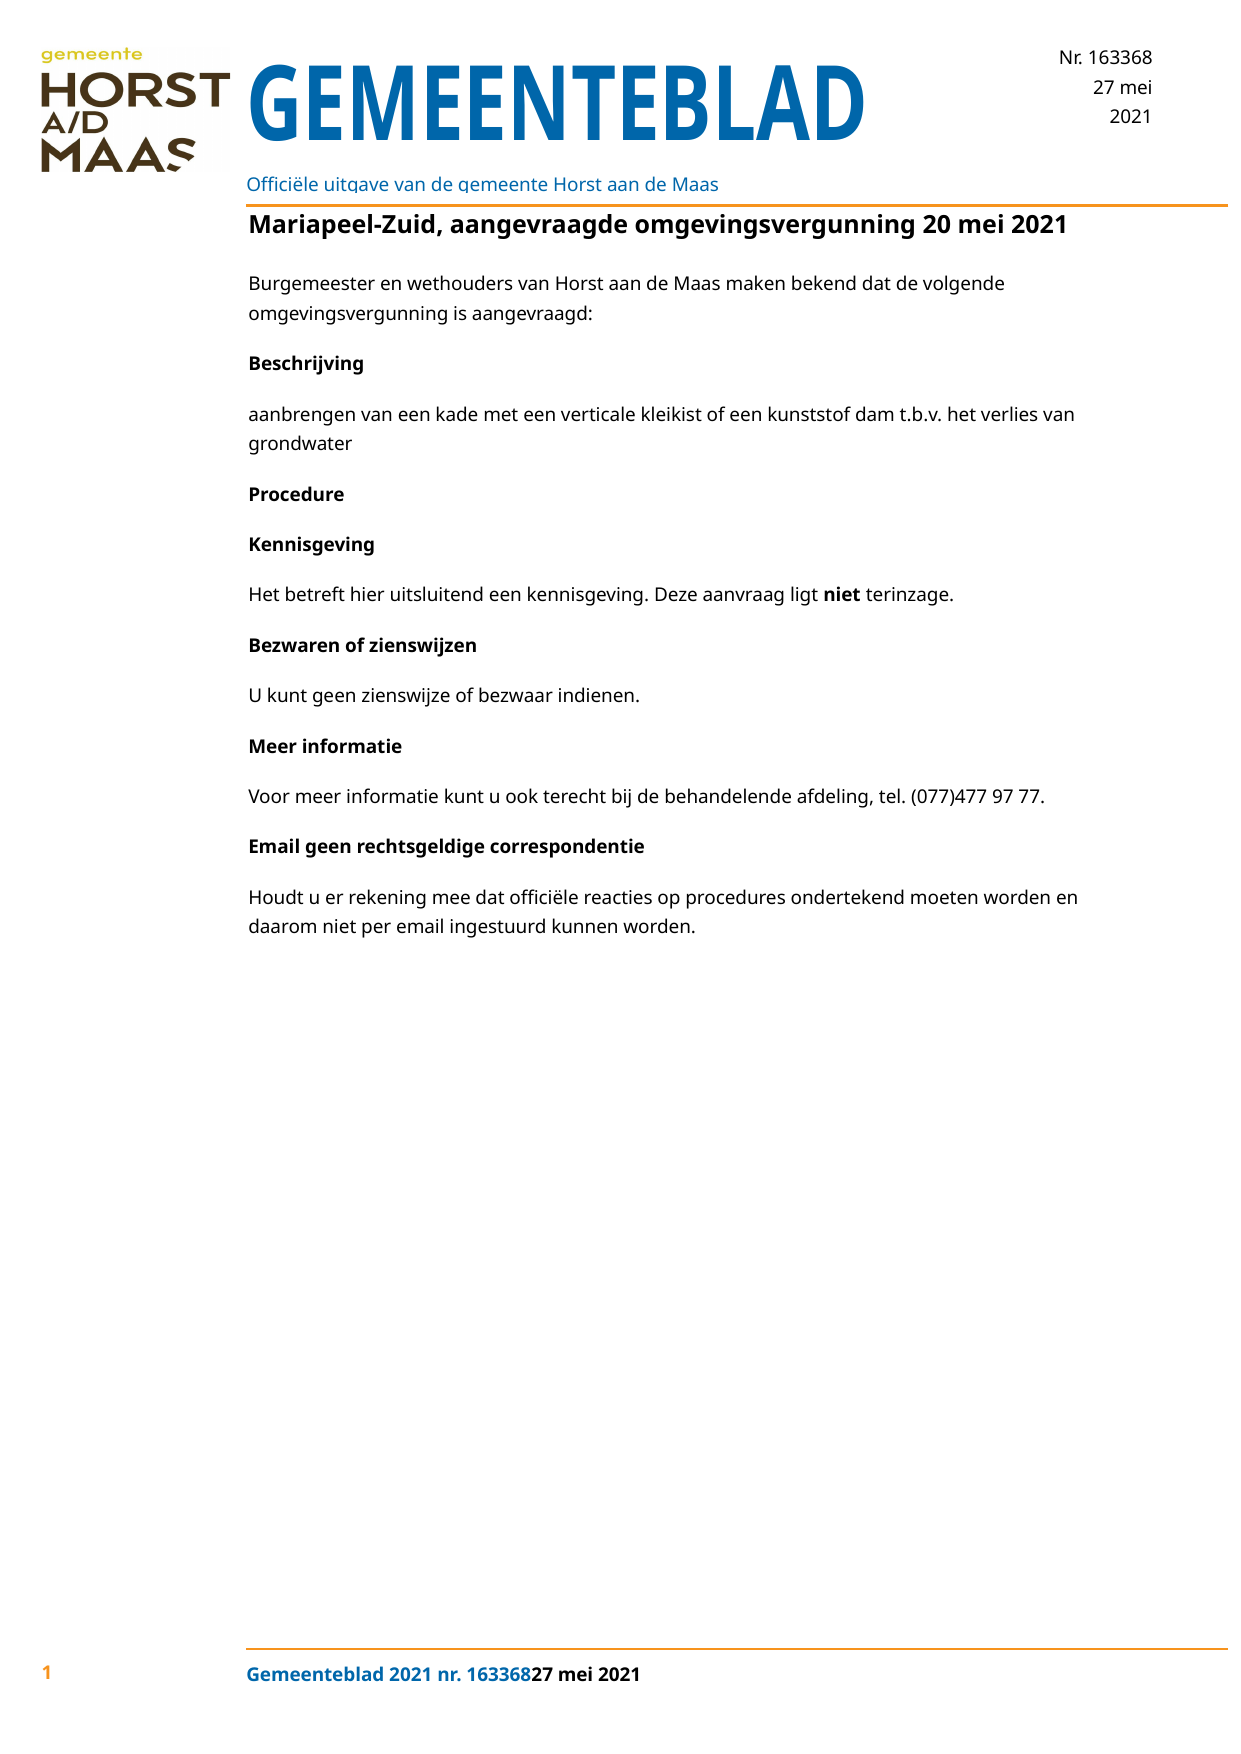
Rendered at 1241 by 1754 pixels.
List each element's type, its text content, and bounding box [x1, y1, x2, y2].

text U kunt geen zienswijze of bezwaar indienen. [248, 682, 1152, 708]
text Email geen rechtsgeldige correspondentie [248, 834, 1152, 859]
text Meer informatie [248, 733, 1152, 758]
picture [41, 47, 231, 172]
text Kennisgeving [248, 531, 1152, 557]
text Bezwaren of zienswijzen [248, 632, 1152, 658]
text Houdt u er rekening mee dat officiële reacties op procedures ondertekend moeten worden en daarom niet per email ingestuurd kunnen worden. [248, 884, 1152, 939]
text aanbrengen van een kade met een verticale kleikist of een kunststof dam t.b.v. het verlies van grondwater [248, 401, 1152, 456]
text Mariapeel-Zuid, aangevraagde omgevingsvergunning 20 mei 2021 [248, 207, 1152, 241]
text Burgemeester en wethouders van Horst aan de Maas maken bekend dat de volgende omgevingsvergunning is aangevraagd: [248, 270, 1152, 326]
text Het betreft hier uitsluitend een kennisgeving. Deze aanvraag ligt niet terinzage. [248, 582, 1152, 607]
text Beschrijving [248, 350, 1152, 376]
text Voor meer informatie kunt u ook terecht bij de behandelende afdeling, tel. (077)477 97 77. [248, 783, 1152, 809]
text Procedure [248, 481, 1152, 506]
